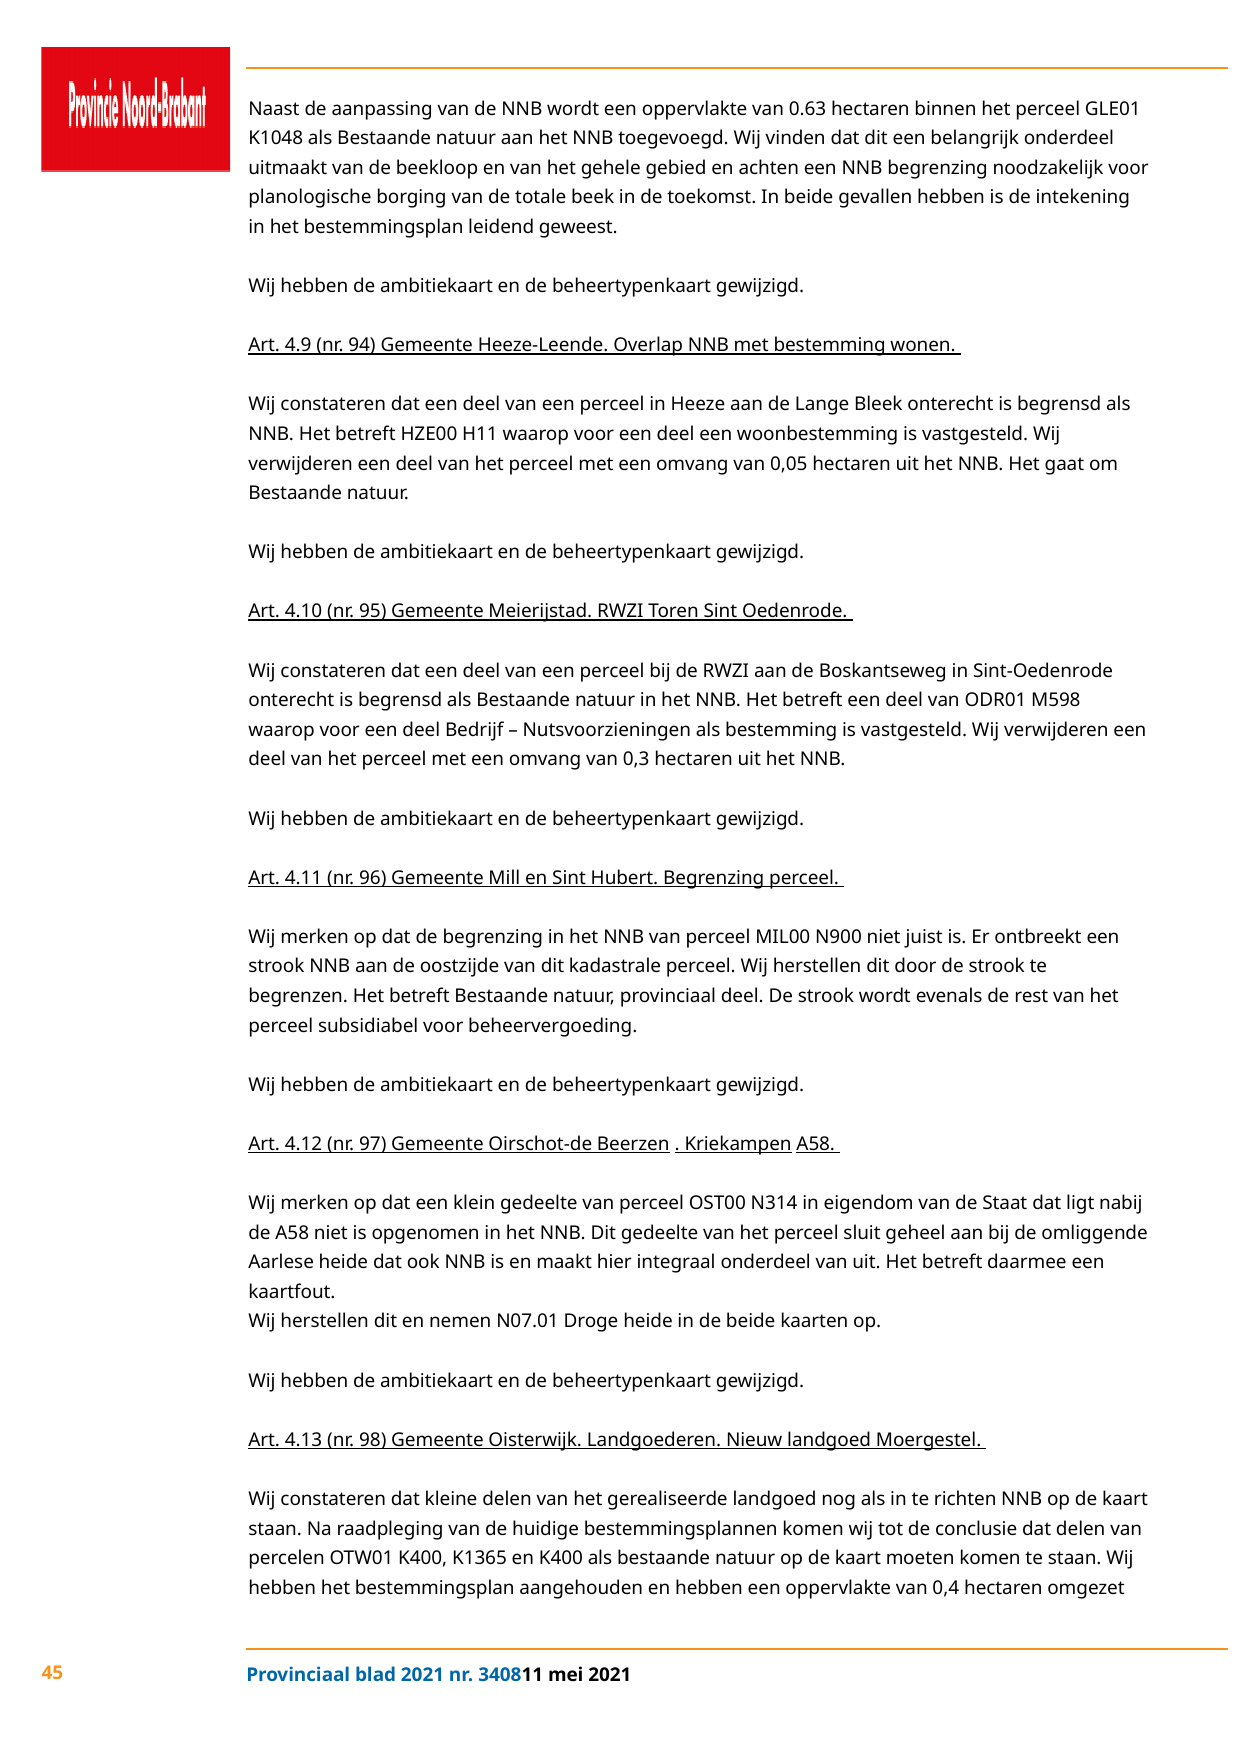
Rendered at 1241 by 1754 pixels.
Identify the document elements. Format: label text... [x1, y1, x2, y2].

text Wij hebben de ambitiekaart en de beheertypenkaart gewijzigd. [248, 1071, 1152, 1097]
picture [41, 47, 231, 172]
text Wij herstellen dit en nemen N07.01 Droge heide in de beide kaarten op. [248, 1308, 1152, 1333]
text Wij hebben de ambitiekaart en de beheertypenkaart gewijzigd. [248, 1367, 1152, 1393]
text Wij hebben de ambitiekaart en de beheertypenkaart gewijzigd. [248, 805, 1152, 831]
text Wij hebben de ambitiekaart en de beheertypenkaart gewijzigd. [248, 272, 1152, 298]
text Art. 4.9 (nr. 94) Gemeente Heeze-Leende. Overlap NNB met bestemming wonen. [248, 331, 1152, 357]
text Wij constateren dat kleine delen van het gerealiseerde landgoed nog als in te richten NNB op de kaart staan. Na raadpleging van de huidige bestemmingsplannen komen wij tot de conclusie dat delen van percelen OTW01 K400, K1365 en K400 als bestaande natuur op de kaart moeten komen te staan. Wij hebben het bestemmingsplan aangehouden en hebben een oppervlakte van 0,4 hectaren omgezet [248, 1485, 1152, 1600]
text Naast de aanpassing van de NNB wordt een oppervlakte van 0.63 hectaren binnen het perceel GLE01 K1048 als Bestaande natuur aan het NNB toegevoegd. Wij vinden dat dit een belangrijk onderdeel uitmaakt van de beekloop en van het gehele gebied en achten een NNB begrenzing noodzakelijk voor planologische borging van de totale beek in de toekomst. In beide gevallen hebben is de intekening in het bestemmingsplan leidend geweest. [248, 95, 1152, 239]
text Art. 4.13 (nr. 98) Gemeente Oisterwijk. Landgoederen. Nieuw landgoed Moergestel. [248, 1426, 1152, 1452]
text Wij constateren dat een deel van een perceel in Heeze aan de Lange Bleek onterecht is begrensd als NNB. Het betreft HZE00 H11 waarop voor een deel een woonbestemming is vastgesteld. Wij verwijderen een deel van het perceel met een omvang van 0,05 hectaren uit het NNB. Het gaat om Bestaande natuur. [248, 391, 1152, 505]
text Wij hebben de ambitiekaart en de beheertypenkaart gewijzigd. [248, 538, 1152, 564]
text Art. 4.10 (nr. 95) Gemeente Meierijstad. RWZI Toren Sint Oedenrode. [248, 598, 1152, 623]
text Wij merken op dat de begrenzing in het NNB van perceel MIL00 N900 niet juist is. Er ontbreekt een strook NNB aan de oostzijde van dit kadastrale perceel. Wij herstellen dit door de strook te begrenzen. Het betreft Bestaande natuur, provinciaal deel. De strook wordt evenals de rest van het perceel subsidiabel voor beheervergoeding. [248, 923, 1152, 1038]
text Art. 4.12 (nr. 97) Gemeente Oirschot-de Beerzen . Kriekampen A58. [248, 1130, 1152, 1156]
text Art. 4.11 (nr. 96) Gemeente Mill en Sint Hubert. Begrenzing perceel. [248, 864, 1152, 890]
text Wij merken op dat een klein gedeelte van perceel OST00 N314 in eigendom van de Staat dat ligt nabij de A58 niet is opgenomen in het NNB. Dit gedeelte van het perceel sluit geheel aan bij de omliggende Aarlese heide dat ook NNB is en maakt hier integraal onderdeel van uit. Het betreft daarmee een kaartfout. [248, 1189, 1152, 1304]
text Wij constateren dat een deel van een perceel bij de RWZI aan de Boskantseweg in Sint-Oedenrode onterecht is begrensd als Bestaande natuur in het NNB. Het betreft een deel van ODR01 M598 waarop voor een deel Bedrijf – Nutsvoorzieningen als bestemming is vastgesteld. Wij verwijderen een deel van het perceel met een omvang van 0,3 hectaren uit het NNB. [248, 657, 1152, 771]
